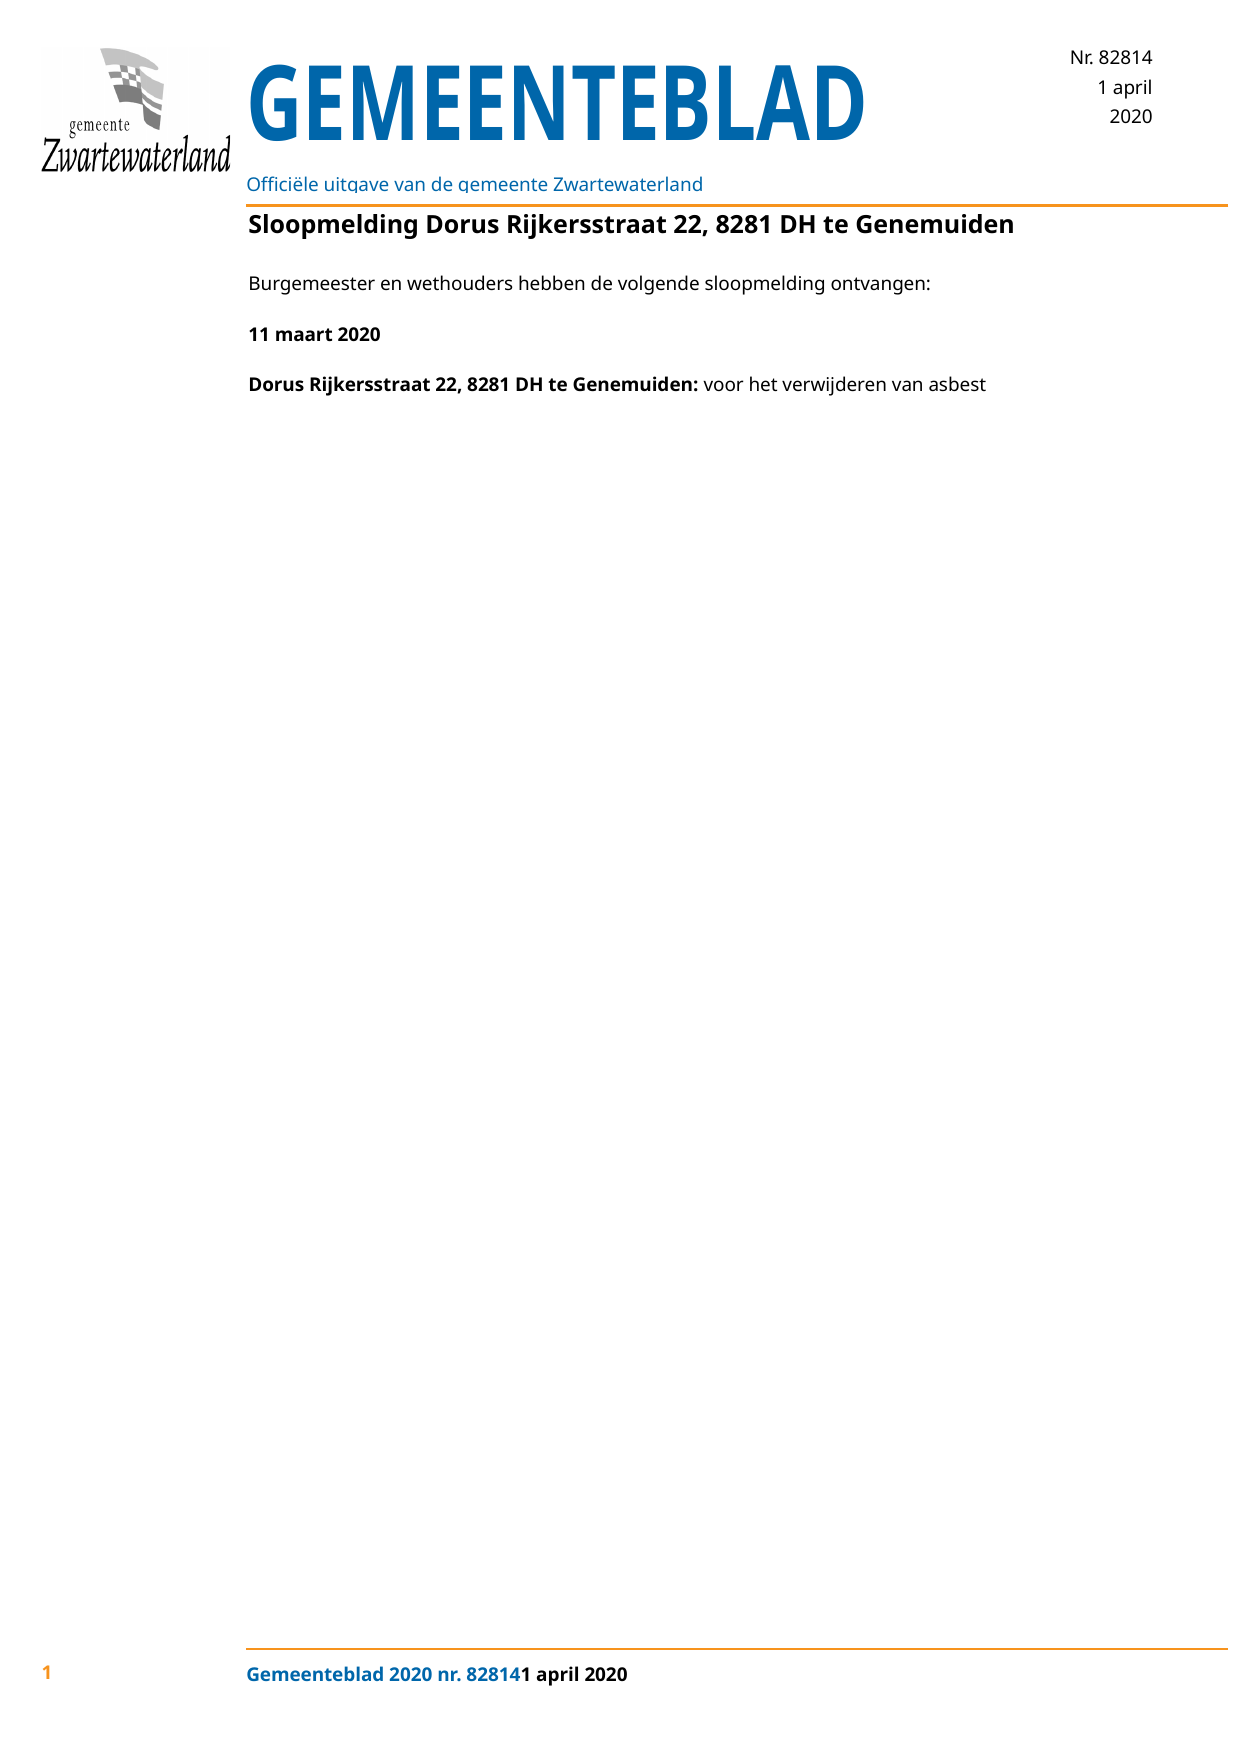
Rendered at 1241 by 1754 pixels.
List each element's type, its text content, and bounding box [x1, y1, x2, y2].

text Sloopmelding Dorus Rijkersstraat 22, 8281 DH te Genemuiden [248, 207, 1152, 241]
text Dorus Rijkersstraat 22, 8281 DH te Genemuiden: voor het verwijderen van asbest [248, 371, 1152, 397]
text 11 maart 2020 [248, 321, 1152, 346]
text Burgemeester en wethouders hebben de volgende sloopmelding ontvangen: [248, 270, 1152, 296]
picture [41, 47, 231, 172]
